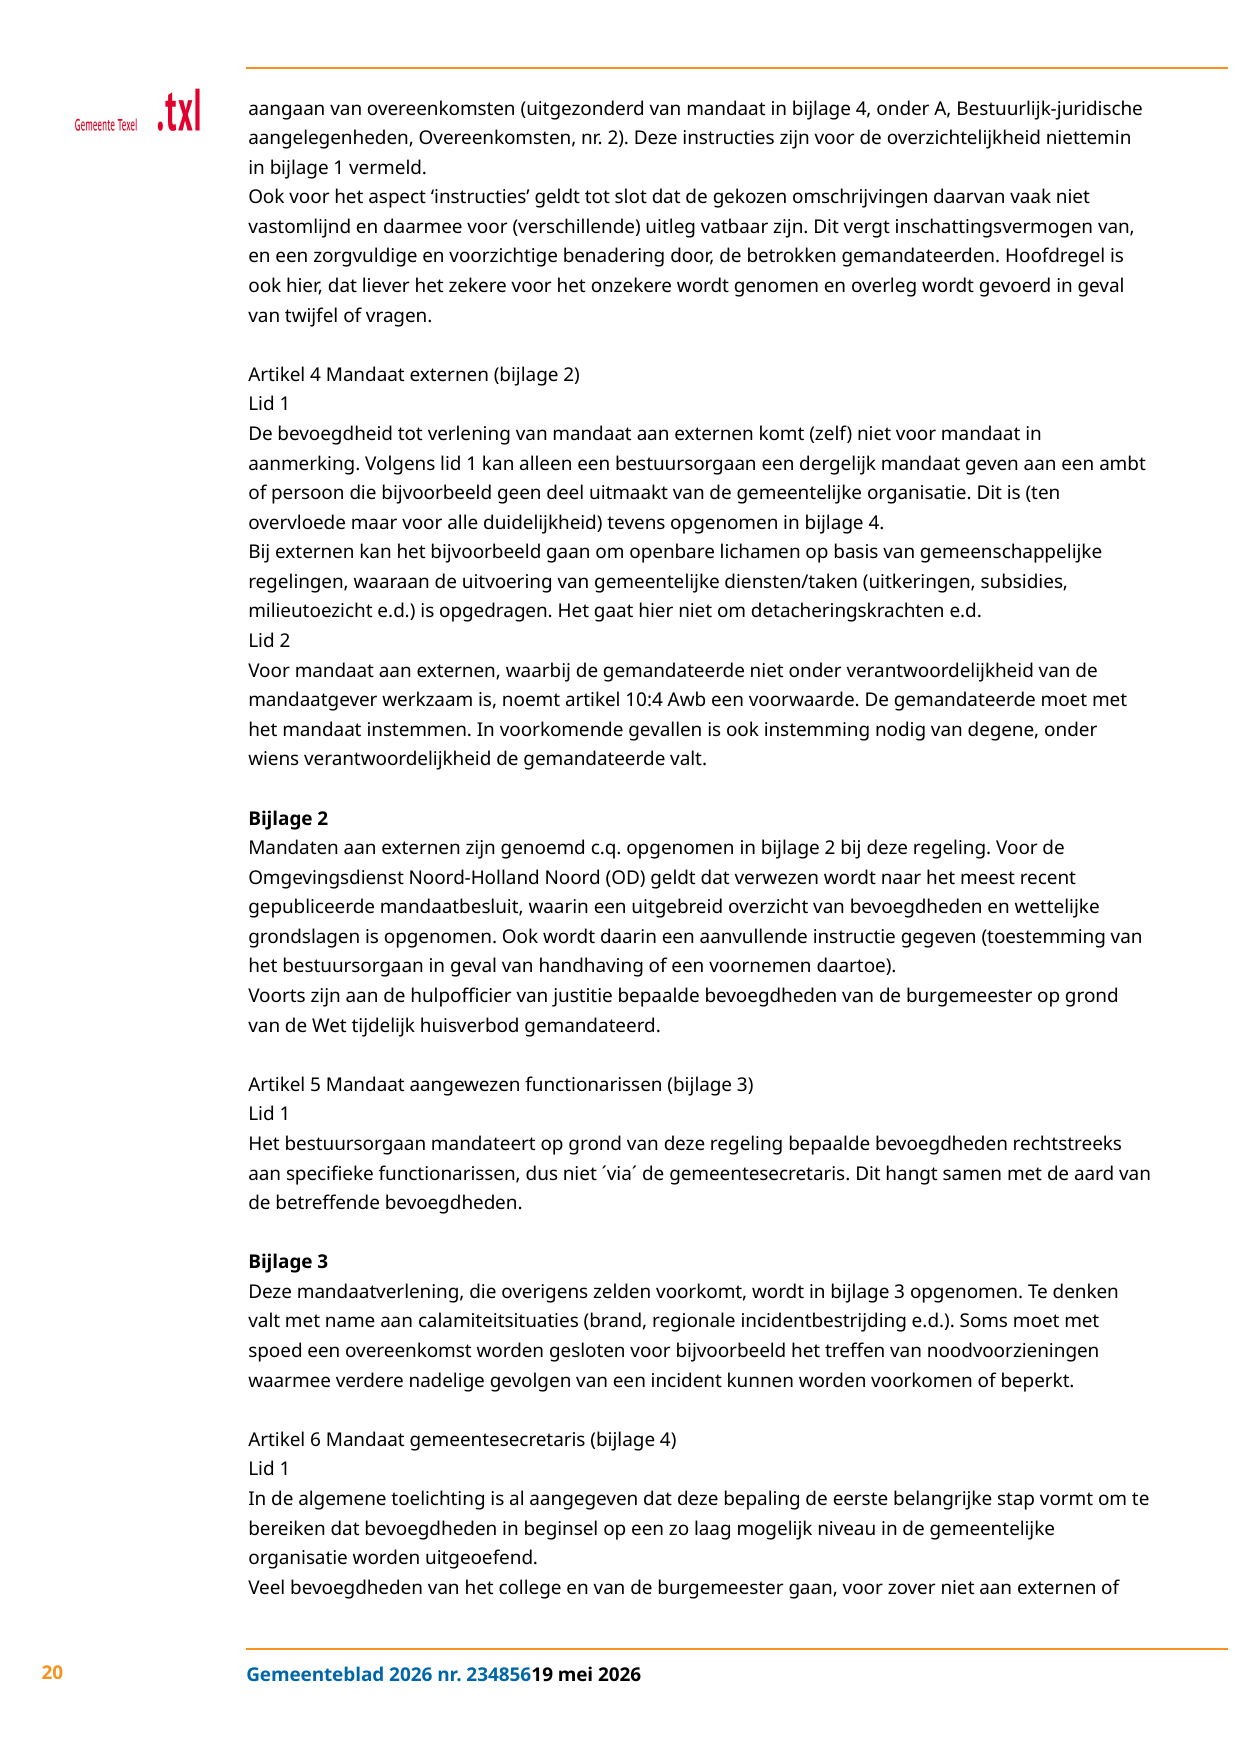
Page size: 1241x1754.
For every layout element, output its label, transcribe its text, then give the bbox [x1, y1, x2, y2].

text aangaan van overeenkomsten (uitgezonderd van mandaat in bijlage 4, onder A, Bestuurlijk-juridische aangelegenheden, Overeenkomsten, nr. 2). Deze instructies zijn voor de overzichtelijkheid niettemin in bijlage 1 vermeld. [248, 95, 1152, 180]
text Ook voor het aspect ‘instructies’ geldt tot slot dat de gekozen omschrijvingen daarvan vaak niet vastomlijnd en daarmee voor (verschillende) uitleg vatbaar zijn. Dit vergt inschattingsvermogen van, en een zorgvuldige en voorzichtige benadering door, de betrokken gemandateerden. Hoofdregel is ook hier, dat liever het zekere voor het onzekere wordt genomen en overleg wordt gevoerd in geval van twijfel of vragen. [248, 183, 1152, 328]
text Bijlage 3 [248, 1248, 1152, 1274]
text Artikel 5 Mandaat aangewezen functionarissen (bijlage 3) [248, 1071, 1152, 1097]
text De bevoegdheid tot verlening van mandaat aan externen komt (zelf) niet voor mandaat in aanmerking. Volgens lid 1 kan alleen een bestuursorgaan een dergelijk mandaat geven aan een ambt of persoon die bijvoorbeeld geen deel uitmaakt van de gemeentelijke organisatie. Dit is (ten overvloede maar voor alle duidelijkheid) tevens opgenomen in bijlage 4. [248, 420, 1152, 535]
text Voorts zijn aan de hulpofficier van justitie bepaalde bevoegdheden van de burgemeester op grond van de Wet tijdelijk huisverbod gemandateerd. [248, 982, 1152, 1038]
text Artikel 4 Mandaat externen (bijlage 2) [248, 361, 1152, 387]
text Lid 1 [248, 1456, 1152, 1481]
text Artikel 6 Mandaat gemeentesecretaris (bijlage 4) [248, 1426, 1152, 1452]
text Voor mandaat aan externen, waarbij de gemandateerde niet onder verantwoordelijkheid van de mandaatgever werkzaam is, noemt artikel 10:4 Awb een voorwaarde. De gemandateerde moet met het mandaat instemmen. In voorkomende gevallen is ook instemming nodig van degene, onder wiens verantwoordelijkheid de gemandateerde valt. [248, 657, 1152, 771]
text Bijlage 2 [248, 805, 1152, 831]
text Lid 1 [248, 1101, 1152, 1126]
text Lid 2 [248, 627, 1152, 653]
text Lid 1 [248, 391, 1152, 416]
text Bij externen kan het bijvoorbeeld gaan om openbare lichamen op basis van gemeenschappelijke regelingen, waaraan de uitvoering van gemeentelijke diensten/taken (uitkeringen, subsidies, milieutoezicht e.d.) is opgedragen. Het gaat hier niet om detacheringskrachten e.d. [248, 538, 1152, 623]
text Het bestuursorgaan mandateert op grond van deze regeling bepaalde bevoegdheden rechtstreeks aan specifieke functionarissen, dus niet ´via´ de gemeentesecretaris. Dit hangt samen met de aard van de betreffende bevoegdheden. [248, 1130, 1152, 1215]
text In de algemene toelichting is al aangegeven dat deze bepaling de eerste belangrijke stap vormt om te bereiken dat bevoegdheden in beginsel op een zo laag mogelijk niveau in de gemeentelijke organisatie worden uitgeoefend. [248, 1485, 1152, 1570]
text Deze mandaatverlening, die overigens zelden voorkomt, wordt in bijlage 3 opgenomen. Te denken valt met name aan calamiteitsituaties (brand, regionale incidentbestrijding e.d.). Soms moet met spoed een overeenkomst worden gesloten voor bijvoorbeeld het treffen van noodvoorzieningen waarmee verdere nadelige gevolgen van een incident kunnen worden voorkomen of beperkt. [248, 1278, 1152, 1393]
text Mandaten aan externen zijn genoemd c.q. opgenomen in bijlage 2 bij deze regeling. Voor de Omgevingsdienst Noord-Holland Noord (OD) geldt dat verwezen wordt naar het meest recent gepubliceerde mandaatbesluit, waarin een uitgebreid overzicht van bevoegdheden en wettelijke grondslagen is opgenomen. Ook wordt daarin een aanvullende instructie gegeven (toestemming van het bestuursorgaan in geval van handhaving of een voornemen daartoe). [248, 834, 1152, 978]
picture [41, 47, 231, 172]
text Veel bevoegdheden van het college en van de burgemeester gaan, voor zover niet aan externen of [248, 1574, 1152, 1600]
